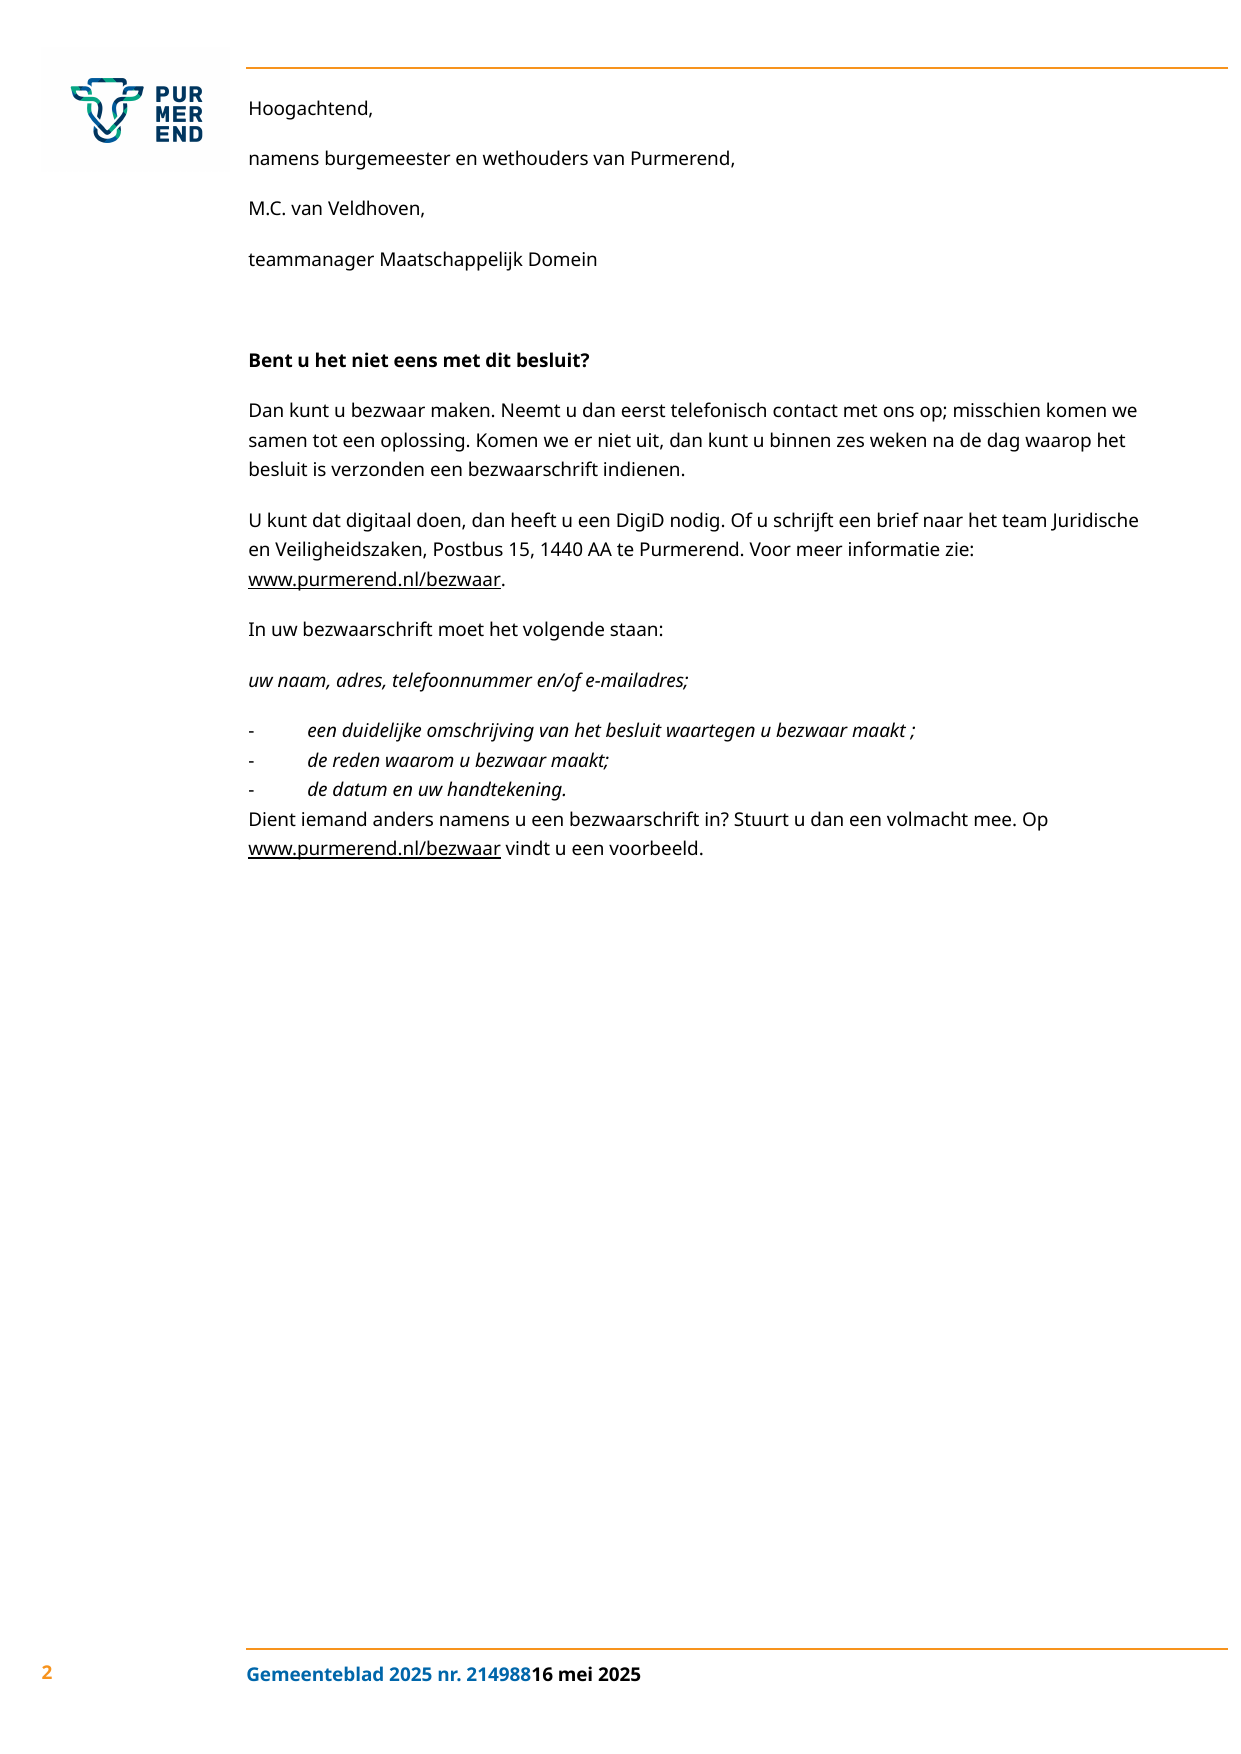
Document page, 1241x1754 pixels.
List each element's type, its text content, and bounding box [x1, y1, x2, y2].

list de datum en uw handtekening. [248, 776, 1152, 802]
text Hoogachtend, [248, 95, 1152, 121]
text namens burgemeester en wethouders van Purmerend, [248, 145, 1152, 171]
text Dient iemand anders namens u een bezwaarschrift in? Stuurt u dan een volmacht mee. Op www.purmerend.nl/bezwaar vindt u een voorbeeld. [248, 806, 1152, 861]
list een duidelijke omschrijving van het besluit waartegen u bezwaar maakt ; [248, 717, 1152, 743]
text U kunt dat digitaal doen, dan heeft u een DigiD nodig. Of u schrijft een brief naar het team Juridische en Veiligheidszaken, Postbus 15, 1440 AA te Purmerend. Voor meer informatie zie: www.purmerend.nl/bezwaar. [248, 507, 1152, 592]
list de reden waarom u bezwaar maakt; [248, 747, 1152, 773]
text teammanager Maatschappelijk Domein [248, 246, 1152, 272]
text M.C. van Veldhoven, [248, 196, 1152, 221]
text uw naam, adres, telefoonnummer en/of e-mailadres; [248, 667, 1152, 693]
text Bent u het niet eens met dit besluit? [248, 347, 1152, 373]
picture [41, 47, 231, 172]
text Dan kunt u bezwaar maken. Neemt u dan eerst telefonisch contact met ons op; misschien komen we samen tot een oplossing. Komen we er niet uit, dan kunt u binnen zes weken na de dag waarop het besluit is verzonden een bezwaarschrift indienen. [248, 397, 1152, 482]
text In uw bezwaarschrift moet het volgende staan: [248, 616, 1152, 642]
